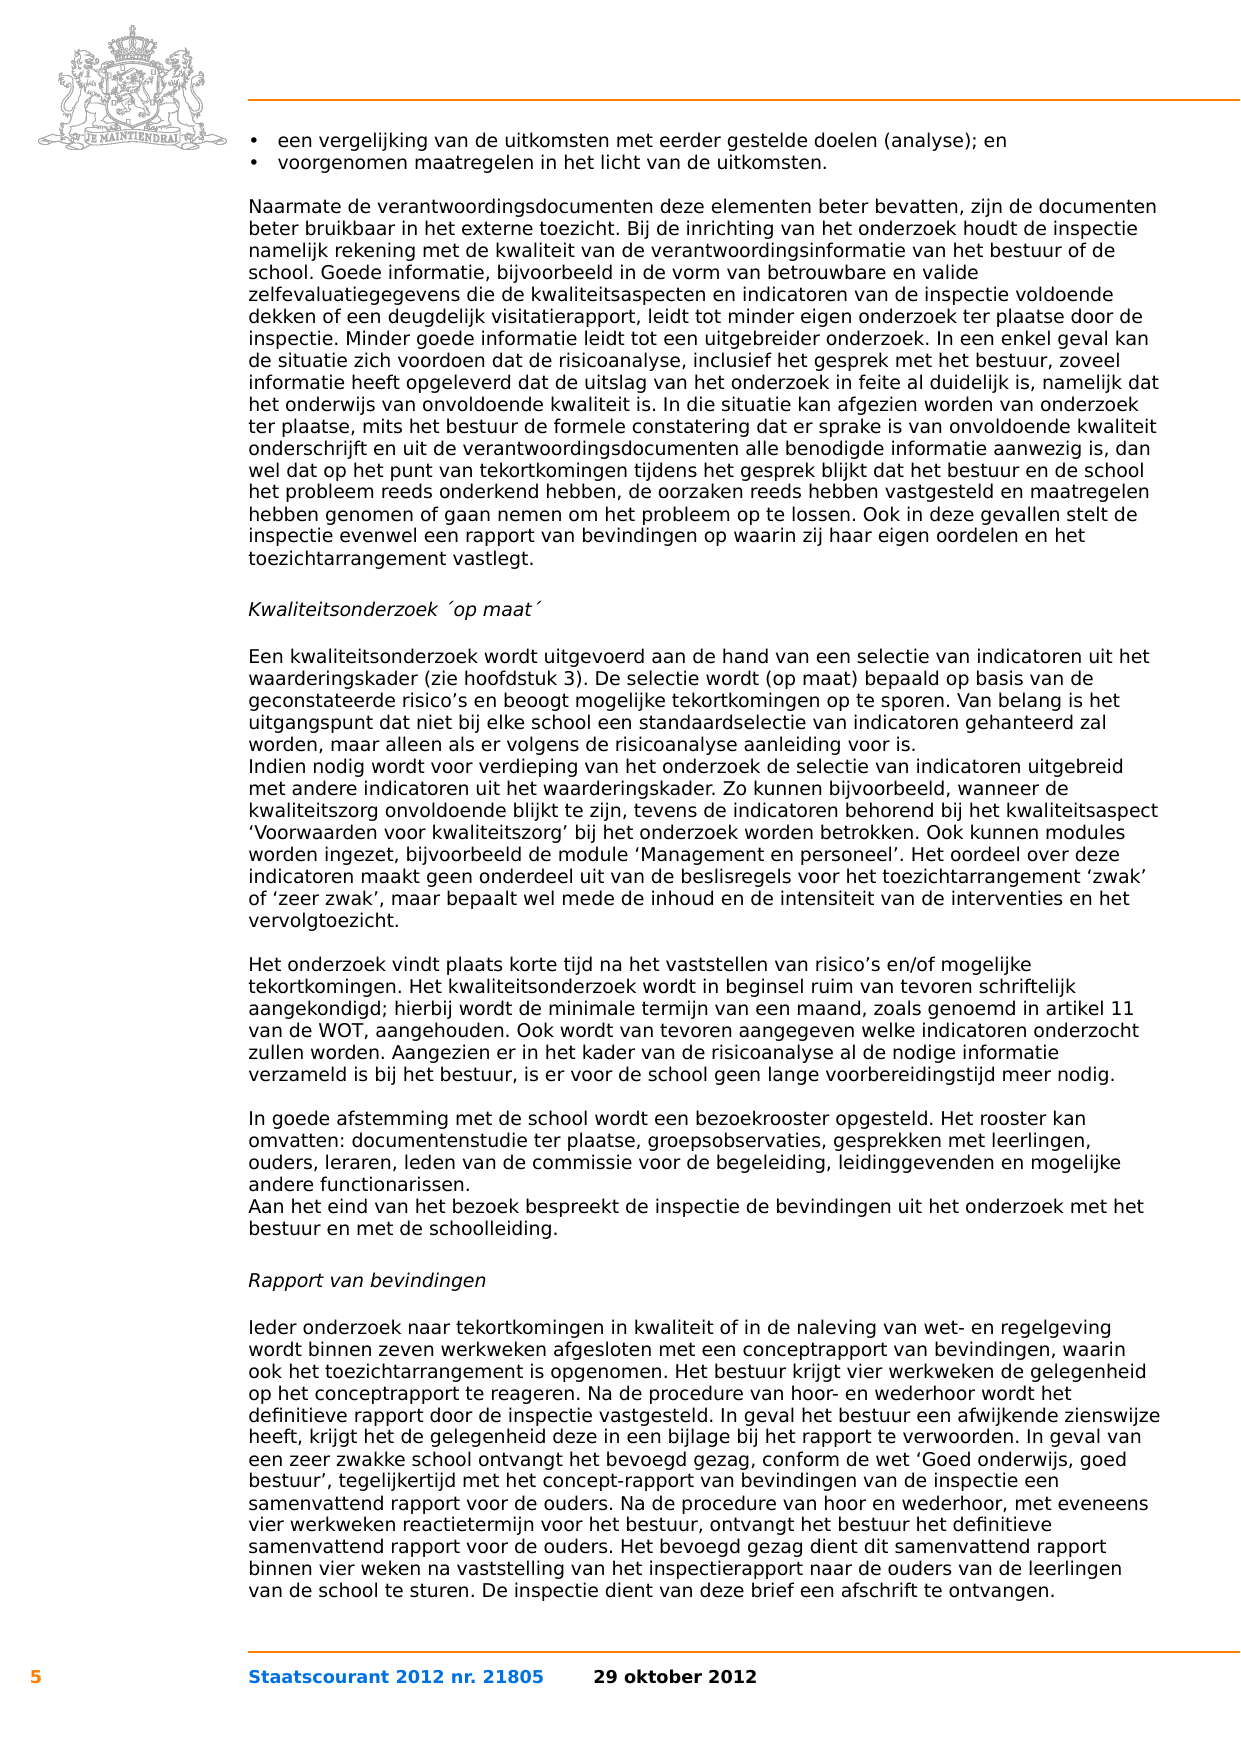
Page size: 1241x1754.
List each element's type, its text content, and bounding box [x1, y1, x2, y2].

subtitle Kwaliteitsonderzoek ´op maat´ [248, 599, 1163, 621]
text In goede afstemming met de school wordt een bezoekrooster opgesteld. Het rooster kan omvatten: documentenstudie ter plaatse, groepsobservaties, gesprekken met leerlingen, ouders, leraren, leden van de commissie voor de begeleiding, leidinggevenden en mogelijke andere functionarissen. [248, 1108, 1163, 1196]
text Aan het eind van het bezoek bespreekt de inspectie de bevindingen uit het onderzoek met het bestuur en met de schoolleiding. [248, 1196, 1163, 1239]
text Ieder onderzoek naar tekortkomingen in kwaliteit of in de naleving van wet- en regelgeving wordt binnen zeven werkweken afgesloten met een conceptrapport van bevindingen, waarin ook het toezichtarrangement is opgenomen. Het bestuur krijgt vier werkweken de gelegenheid op het conceptrapport te reageren. Na de procedure van hoor- en wederhoor wordt het definitieve rapport door de inspectie vastgesteld. In geval het bestuur een afwijkende zienswijze heeft, krijgt het de gelegenheid deze in een bijlage bij het rapport te verwoorden. In geval van een zeer zwakke school ontvangt het bevoegd gezag, conform de wet ‘Goed onderwijs, goed bestuur’, tegelijkertijd met het concept-rapport van bevindingen van de inspectie een samenvattend rapport voor de ouders. Na de procedure van hoor en wederhoor, met eveneens vier werkweken reactietermijn voor het bestuur, ontvangt het bestuur het definitieve samenvattend rapport voor de ouders. Het bevoegd gezag dient dit samenvattend rapport binnen vier weken na vaststelling van het inspectierapport naar de ouders van de leerlingen van de school te sturen. De inspectie dient van deze brief een afschrift te ontvangen. [248, 1317, 1163, 1602]
picture [38, 25, 227, 150]
text Het onderzoek vindt plaats korte tijd na het vaststellen van risico’s en/of mogelijke tekortkomingen. Het kwaliteitsonderzoek wordt in beginsel ruim van tevoren schriftelijk aangekondigd; hierbij wordt de minimale termijn van een maand, zoals genoemd in artikel 11 van de WOT, aangehouden. Ook wordt van tevoren aangegeven welke indicatoren onderzocht zullen worden. Aangezien er in het kader van de risicoanalyse al de nodige informatie verzameld is bij het bestuur, is er voor de school geen lange voorbereidingstijd meer nodig. [248, 954, 1163, 1086]
text Naarmate de verantwoordingsdocumenten deze elementen beter bevatten, zijn de documenten beter bruikbaar in het externe toezicht. Bij de inrichting van het onderzoek houdt de inspectie namelijk rekening met de kwaliteit van de verantwoordingsinformatie van het bestuur of de school. Goede informatie, bijvoorbeeld in de vorm van betrouwbare en valide zelfevaluatiegegevens die de kwaliteitsaspecten en indicatoren van de inspectie voldoende dekken of een deugdelijk visitatierapport, leidt tot minder eigen onderzoek ter plaatse door de inspectie. Minder goede informatie leidt tot een uitgebreider onderzoek. In een enkel geval kan de situatie zich voordoen dat de risicoanalyse, inclusief het gesprek met het bestuur, zoveel informatie heeft opgeleverd dat de uitslag van het onderzoek in feite al duidelijk is, namelijk dat het onderwijs van onvoldoende kwaliteit is. In die situatie kan afgezien worden van onderzoek ter plaatse, mits het bestuur de formele constatering dat er sprake is van onvoldoende kwaliteit onderschrijft en uit de verantwoordingsdocumenten alle benodigde informatie aanwezig is, dan wel dat op het punt van tekortkomingen tijdens het gesprek blijkt dat het bestuur en de school het probleem reeds onderkend hebben, de oorzaken reeds hebben vastgesteld en maatregelen hebben genomen of gaan nemen om het probleem op te lossen. Ook in deze gevallen stelt de inspectie evenwel een rapport van bevindingen op waarin zij haar eigen oordelen en het toezichtarrangement vastlegt. [248, 196, 1163, 569]
subtitle Rapport van bevindingen [248, 1269, 1163, 1292]
text • voorgenomen maatregelen in het licht van de uitkomsten. [248, 152, 1163, 174]
text Indien nodig wordt voor verdieping van het onderzoek de selectie van indicatoren uitgebreid met andere indicatoren uit het waarderingskader. Zo kunnen bijvoorbeeld, wanneer de kwaliteitszorg onvoldoende blijkt te zijn, tevens de indicatoren behorend bij het kwaliteitsaspect ‘Voorwaarden voor kwaliteitszorg’ bij het onderzoek worden betrokken. Ook kunnen modules worden ingezet, bijvoorbeeld de module ‘Management en personeel’. Het oordeel over deze indicatoren maakt geen onderdeel uit van de beslisregels voor het toezichtarrangement ‘zwak’ of ‘zeer zwak’, maar bepaalt wel mede de inhoud en de intensiteit van de interventies en het vervolgtoezicht. [248, 756, 1163, 932]
text Een kwaliteitsonderzoek wordt uitgevoerd aan de hand van een selectie van indicatoren uit het waarderingskader (zie hoofdstuk 3). De selectie wordt (op maat) bepaald op basis van de geconstateerde risico’s en beoogt mogelijke tekortkomingen op te sporen. Van belang is het uitgangspunt dat niet bij elke school een standaardselectie van indicatoren gehanteerd zal worden, maar alleen als er volgens de risicoanalyse aanleiding voor is. [248, 646, 1163, 756]
text • een vergelijking van de uitkomsten met eerder gestelde doelen (analyse); en [248, 130, 1163, 152]
